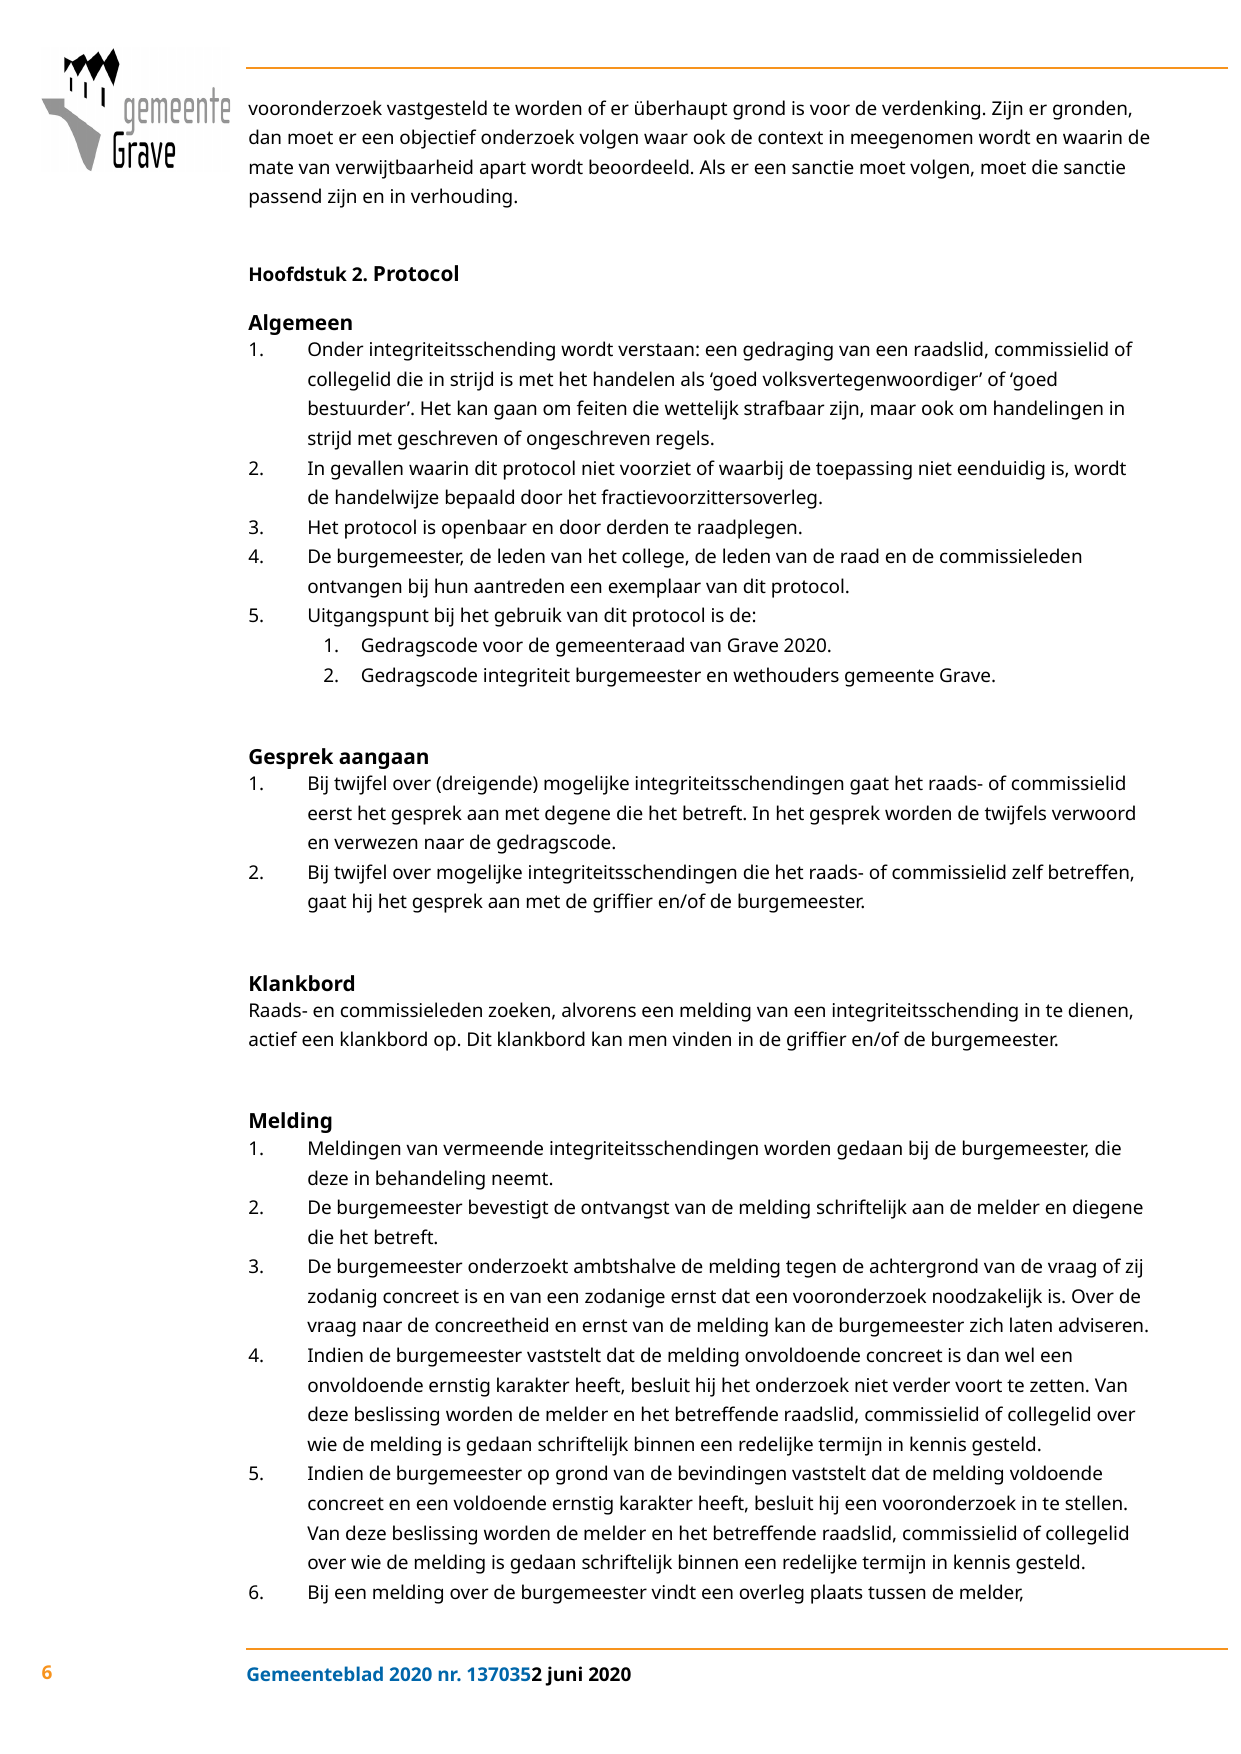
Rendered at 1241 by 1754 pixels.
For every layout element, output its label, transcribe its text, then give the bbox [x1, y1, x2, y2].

list Indien de burgemeester vaststelt dat de melding onvoldoende concreet is dan wel een onvoldoende ernstig karakter heeft, besluit hij het onderzoek niet verder voort te zetten. Van deze beslissing worden de melder en het betreffende raadslid, commissielid of collegelid over wie de melding is gedaan schriftelijk binnen een redelijke termijn in kennis gesteld. [248, 1342, 1152, 1457]
text Algemeen [248, 308, 1152, 336]
list In gevallen waarin dit protocol niet voorziet of waarbij de toepassing niet eenduidig is, wordt de handelwijze bepaald door het fractievoorzittersoverleg. [248, 455, 1152, 510]
text Klankbord [248, 969, 1152, 997]
list Gedragscode voor de gemeenteraad van Grave 2020. [323, 632, 1152, 658]
list De burgemeester, de leden van het college, de leden van de raad en de commissieleden ontvangen bij hun aantreden een exemplaar van dit protocol. [248, 543, 1152, 599]
list Bij twijfel over mogelijke integriteitsschendingen die het raads- of commissielid zelf betreffen, gaat hij het gesprek aan met de griffier en/of de burgemeester. [248, 859, 1152, 914]
list De burgemeester onderzoekt ambtshalve de melding tegen de achtergrond van de vraag of zij zodanig concreet is en van een zodanige ernst dat een vooronderzoek noodzakelijk is. Over de vraag naar de concreetheid en ernst van de melding kan de burgemeester zich laten adviseren. [248, 1253, 1152, 1338]
list Uitgangspunt bij het gebruik van dit protocol is de: [248, 603, 1152, 628]
list Indien de burgemeester op grond van de bevindingen vaststelt dat de melding voldoende concreet en een voldoende ernstig karakter heeft, besluit hij een vooronderzoek in te stellen. Van deze beslissing worden de melder en het betreffende raadslid, commissielid of collegelid over wie de melding is gedaan schriftelijk binnen een redelijke termijn in kennis gesteld. [248, 1461, 1152, 1575]
text vooronderzoek vastgesteld te worden of er überhaupt grond is voor de verdenking. Zijn er gronden, dan moet er een objectief onderzoek volgen waar ook de context in meegenomen wordt en waarin de mate van verwijtbaarheid apart wordt beoordeeld. Als er een sanctie moet volgen, moet die sanctie passend zijn en in verhouding. [248, 95, 1152, 209]
list De burgemeester bevestigt de ontvangst van de melding schriftelijk aan de melder en diegene die het betreft. [248, 1194, 1152, 1249]
list Gedragscode integriteit burgemeester en wethouders gemeente Grave. [323, 662, 1152, 688]
list Bij twijfel over (dreigende) mogelijke integriteitsschendingen gaat het raads- of commissielid eerst het gesprek aan met degene die het betreft. In het gesprek worden de twijfels verwoord en verwezen naar de gedragscode. [248, 770, 1152, 855]
list Meldingen van vermeende integriteitsschendingen worden gedaan bij de burgemeester, die deze in behandeling neemt. [248, 1135, 1152, 1190]
picture [41, 47, 231, 172]
text Hoofdstuk 2. Protocol [248, 259, 1152, 287]
list Bij een melding over de burgemeester vindt een overleg plaats tussen de melder, [248, 1579, 1152, 1604]
list Onder integriteitsschending wordt verstaan: een gedraging van een raadslid, commissielid of collegelid die in strijd is met het handelen als ‘goed volksvertegenwoordiger’ of ‘goed bestuurder’. Het kan gaan om feiten die wettelijk strafbaar zijn, maar ook om handelingen in strijd met geschreven of ongeschreven regels. [248, 336, 1152, 451]
text Melding [248, 1107, 1152, 1135]
list Het protocol is openbaar en door derden te raadplegen. [248, 514, 1152, 540]
text Raads- en commissieleden zoeken, alvorens een melding van een integriteitsschending in te dienen, actief een klankbord op. Dit klankbord kan men vinden in de griffier en/of de burgemeester. [248, 997, 1152, 1052]
text Gesprek aangaan [248, 742, 1152, 770]
